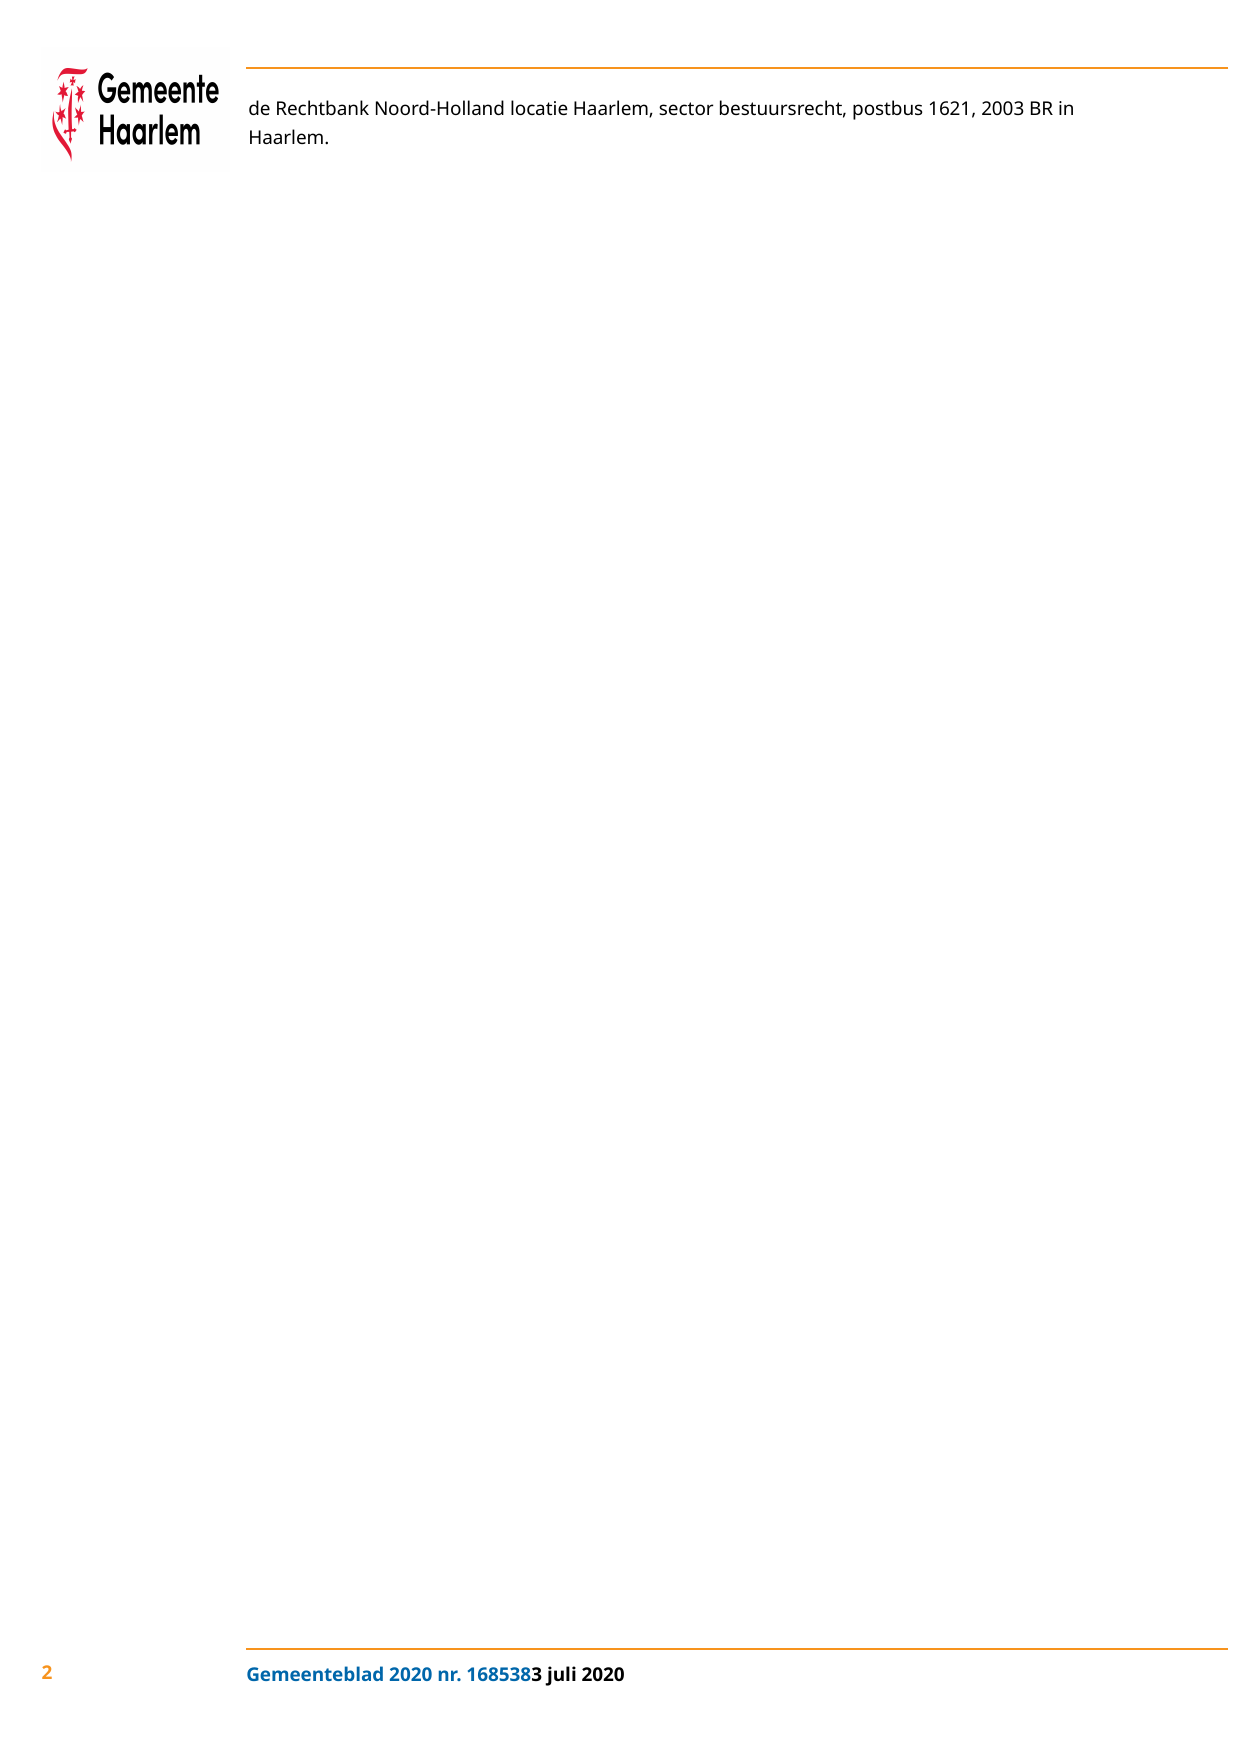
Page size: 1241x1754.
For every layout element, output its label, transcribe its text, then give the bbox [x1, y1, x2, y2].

picture [41, 47, 231, 172]
text de Rechtbank Noord-Holland locatie Haarlem, sector bestuursrecht, postbus 1621, 2003 BR in Haarlem. [248, 95, 1152, 150]
